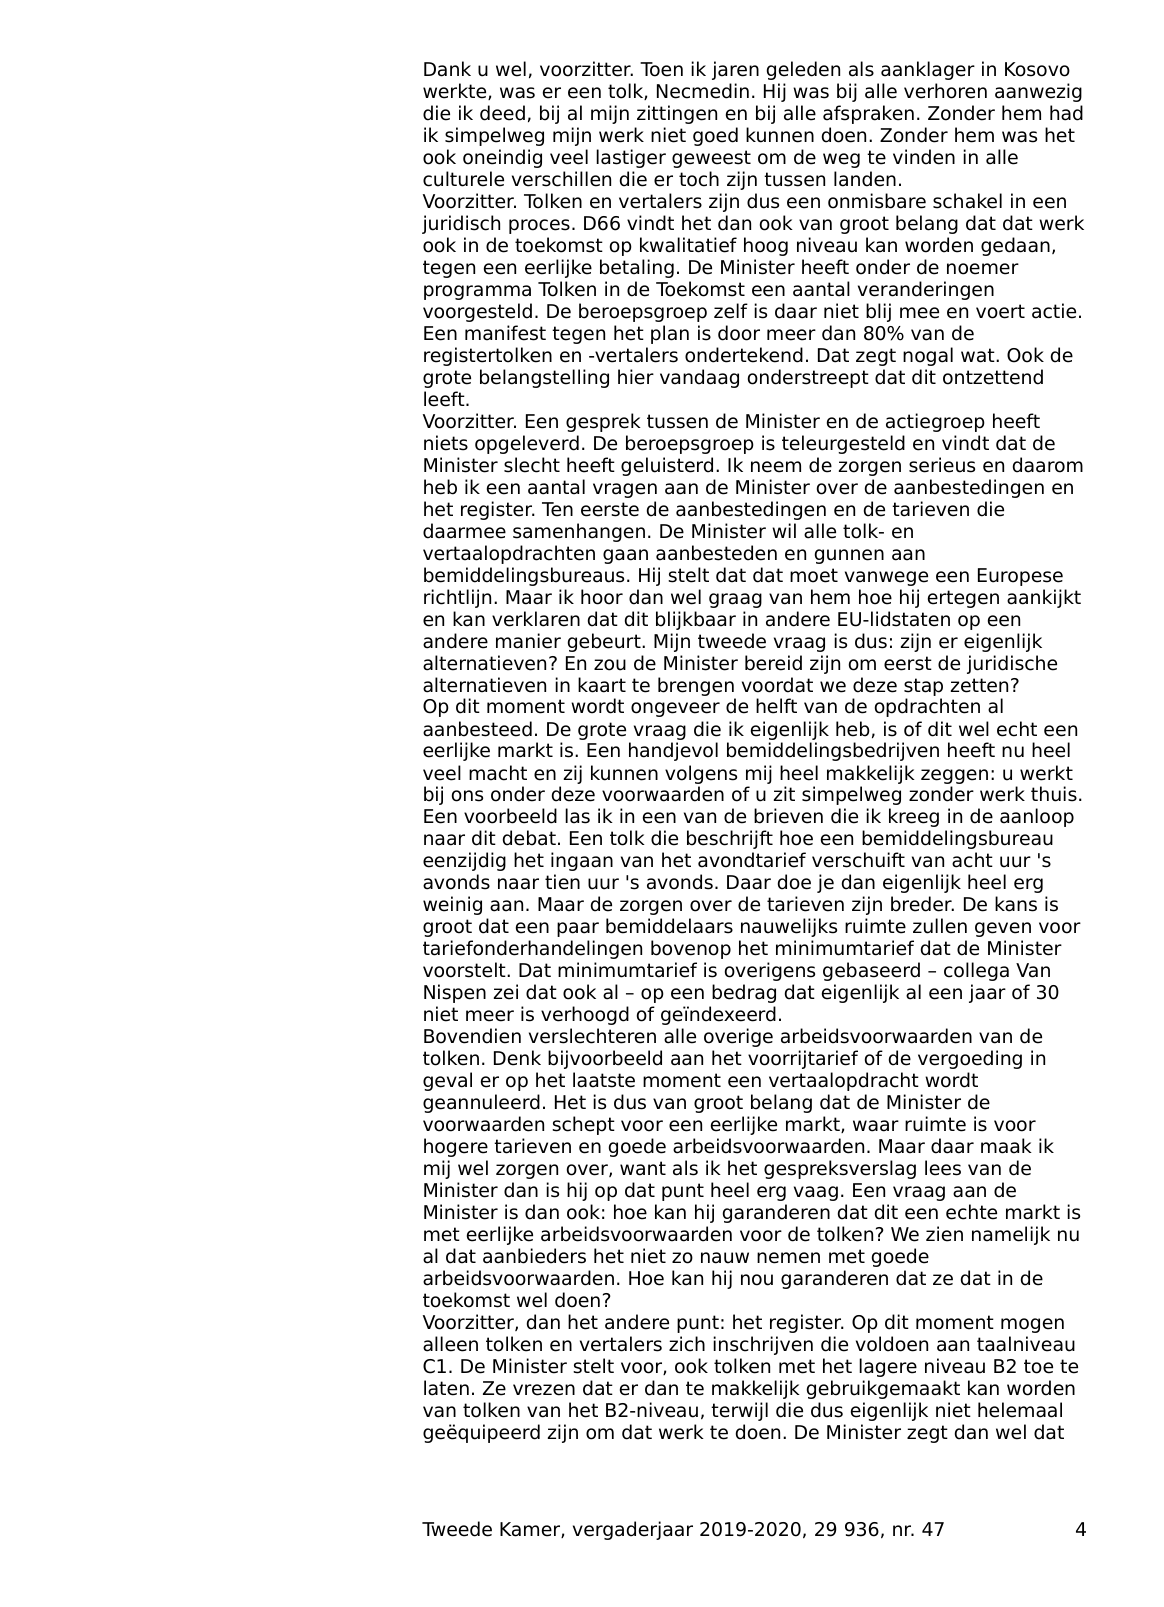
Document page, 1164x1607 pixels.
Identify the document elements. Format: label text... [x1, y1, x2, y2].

text Dank u wel, voorzitter. Toen ik jaren geleden als aanklager in Kosovo werkte, was er een tolk, Necmedin. Hij was bij alle verhoren aanwezig die ik deed, bij al mijn zittingen en bij alle afspraken. Zonder hem had ik simpelweg mijn werk niet goed kunnen doen. Zonder hem was het ook oneindig veel lastiger geweest om de weg te vinden in alle culturele verschillen die er toch zijn tussen landen. [422, 59, 1087, 191]
text Voorzitter. Tolken en vertalers zijn dus een onmisbare schakel in een juridisch proces. D66 vindt het dan ook van groot belang dat dat werk ook in de toekomst op kwalitatief hoog niveau kan worden gedaan, tegen een eerlijke betaling. De Minister heeft onder de noemer programma Tolken in de Toekomst een aantal veranderingen voorgesteld. De beroepsgroep zelf is daar niet blij mee en voert actie. Een manifest tegen het plan is door meer dan 80% van de registertolken en -vertalers ondertekend. Dat zegt nogal wat. Ook de grote belangstelling hier vandaag onderstreept dat dit ontzettend leeft. [422, 191, 1087, 411]
text Voorzitter. Een gesprek tussen de Minister en de actiegroep heeft niets opgeleverd. De beroepsgroep is teleurgesteld en vindt dat de Minister slecht heeft geluisterd. Ik neem de zorgen serieus en daarom heb ik een aantal vragen aan de Minister over de aanbestedingen en het register. Ten eerste de aanbestedingen en de tarieven die daarmee samenhangen. De Minister wil alle tolk- en vertaalopdrachten gaan aanbesteden en gunnen aan bemiddelingsbureaus. Hij stelt dat dat moet vanwege een Europese richtlijn. Maar ik hoor dan wel graag van hem hoe hij ertegen aankijkt en kan verklaren dat dit blijkbaar in andere EU-lidstaten op een andere manier gebeurt. Mijn tweede vraag is dus: zijn er eigenlijk alternatieven? En zou de Minister bereid zijn om eerst de juridische alternatieven in kaart te brengen voordat we deze stap zetten? [422, 411, 1087, 696]
text Op dit moment wordt ongeveer de helft van de opdrachten al aanbesteed. De grote vraag die ik eigenlijk heb, is of dit wel echt een eerlijke markt is. Een handjevol bemiddelingsbedrijven heeft nu heel veel macht en zij kunnen volgens mij heel makkelijk zeggen: u werkt bij ons onder deze voorwaarden of u zit simpelweg zonder werk thuis. Een voorbeeld las ik in een van de brieven die ik kreeg in de aanloop naar dit debat. Een tolk die beschrijft hoe een bemiddelingsbureau eenzijdig het ingaan van het avondtarief verschuift van acht uur 's avonds naar tien uur 's avonds. Daar doe je dan eigenlijk heel erg weinig aan. Maar de zorgen over de tarieven zijn breder. De kans is groot dat een paar bemiddelaars nauwelijks ruimte zullen geven voor tariefonderhandelingen bovenop het minimumtarief dat de Minister voorstelt. Dat minimumtarief is overigens gebaseerd – collega Van Nispen zei dat ook al – op een bedrag dat eigenlijk al een jaar of 30 niet meer is verhoogd of geïndexeerd. [422, 696, 1087, 1026]
text Voorzitter, dan het andere punt: het register. Op dit moment mogen alleen tolken en vertalers zich inschrijven die voldoen aan taalniveau C1. De Minister stelt voor, ook tolken met het lagere niveau B2 toe te laten. Ze vrezen dat er dan te makkelijk gebruikgemaakt kan worden van tolken van het B2-niveau, terwijl die dus eigenlijk niet helemaal geëquipeerd zijn om dat werk te doen. De Minister zegt dan wel dat [422, 1312, 1087, 1444]
text Bovendien verslechteren alle overige arbeidsvoorwaarden van de tolken. Denk bijvoorbeeld aan het voorrijtarief of de vergoeding in geval er op het laatste moment een vertaalopdracht wordt geannuleerd. Het is dus van groot belang dat de Minister de voorwaarden schept voor een eerlijke markt, waar ruimte is voor hogere tarieven en goede arbeidsvoorwaarden. Maar daar maak ik mij wel zorgen over, want als ik het gespreksverslag lees van de Minister dan is hij op dat punt heel erg vaag. Een vraag aan de Minister is dan ook: hoe kan hij garanderen dat dit een echte markt is met eerlijke arbeidsvoorwaarden voor de tolken? We zien namelijk nu al dat aanbieders het niet zo nauw nemen met goede arbeidsvoorwaarden. Hoe kan hij nou garanderen dat ze dat in de toekomst wel doen? [422, 1026, 1087, 1312]
